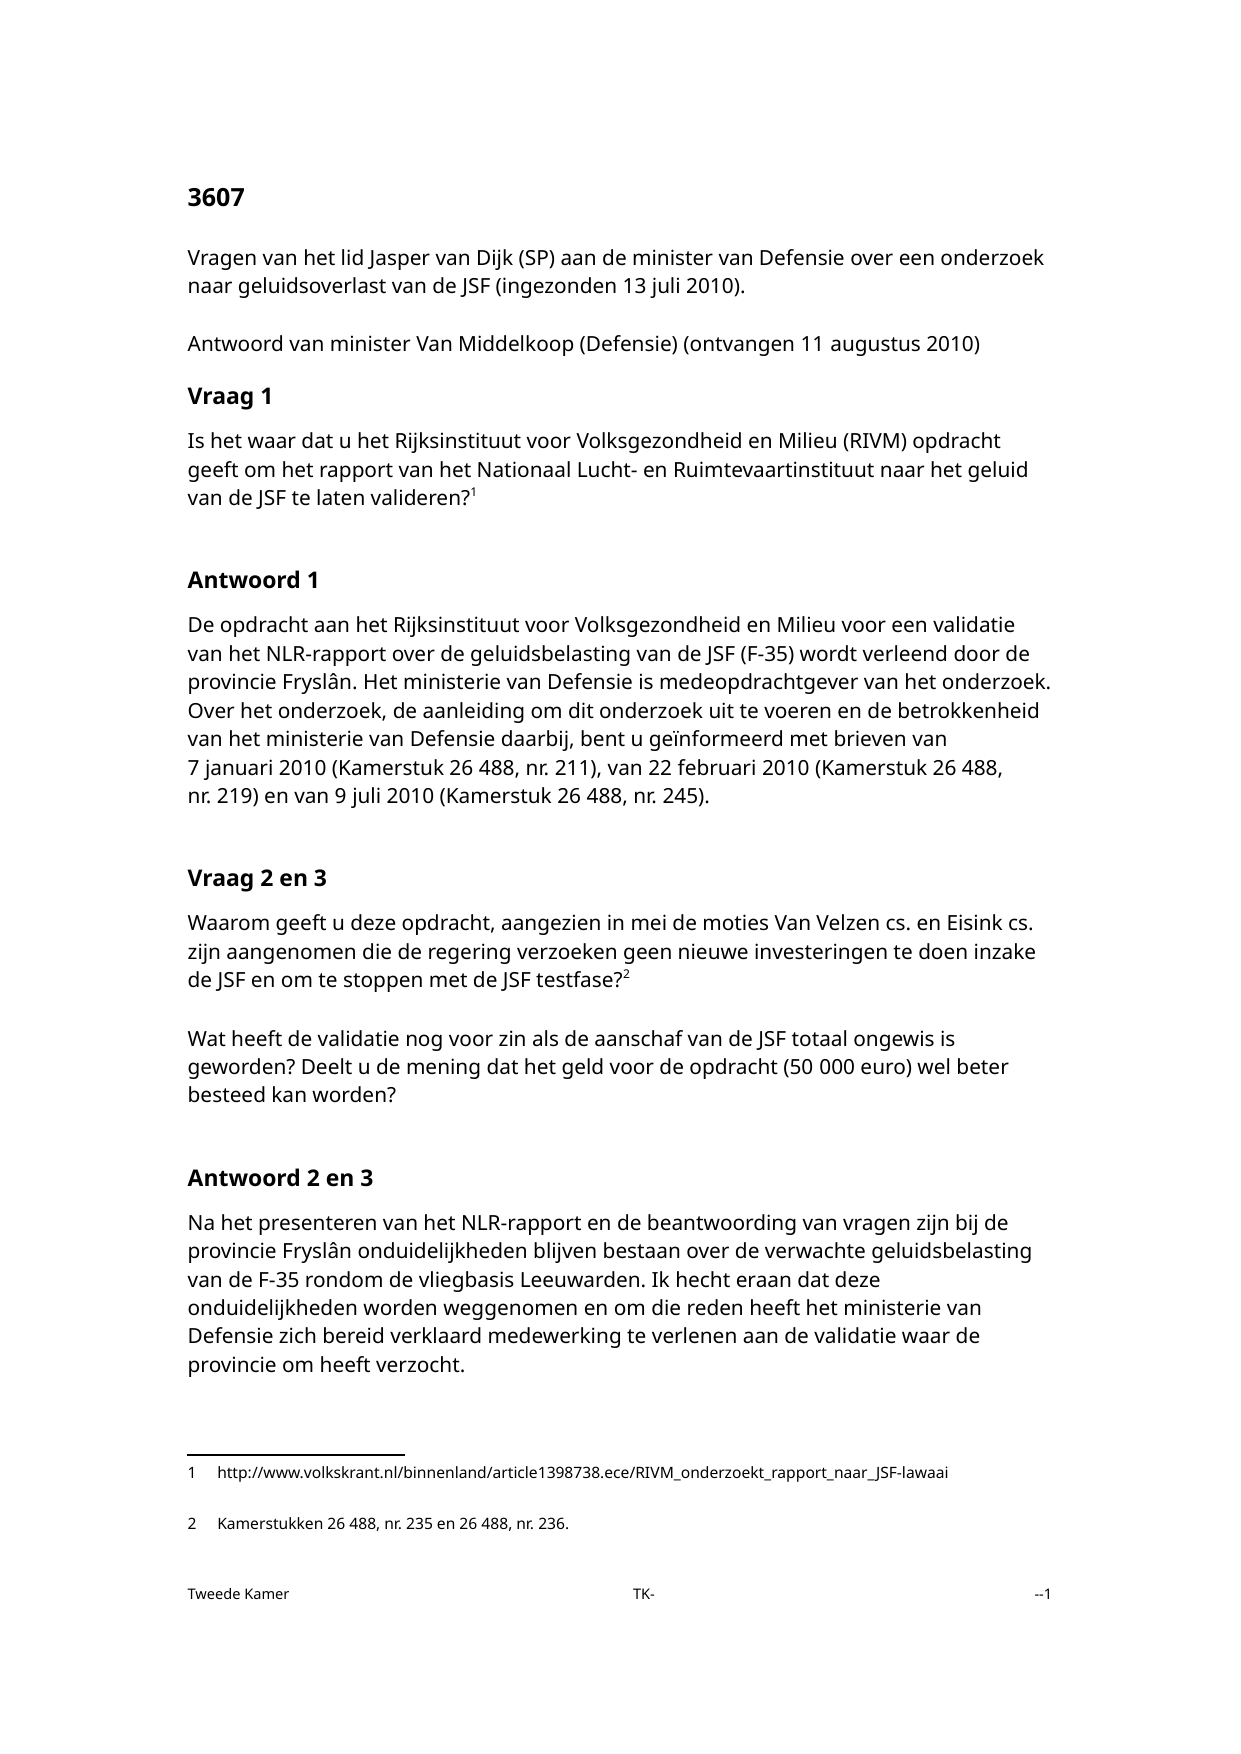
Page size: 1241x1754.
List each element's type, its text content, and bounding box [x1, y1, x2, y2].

text De opdracht aan het Rijksinstituut voor Volksgezondheid en Milieu voor een validatie van het NLR-rapport over de geluidsbelasting van de JSF (F-35) wordt verleend door de provincie Fryslân. Het ministerie van Defensie is medeopdrachtgever van het onderzoek. Over het onderzoek, de aanleiding om dit onderzoek uit te voeren en de betrokkenheid van het ministerie van Defensie daarbij, bent u geïnformeerd met brieven van 7 januari 2010 (Kamerstuk 26 488, nr. 211), van 22 februari 2010 (Kamerstuk 26 488, nr. 219) en van 9 juli 2010 (Kamerstuk 26 488, nr. 245). [187, 611, 1053, 810]
text http://www.volkskrant.nl/binnenland/article1398738.ece/RIVM_onderzoekt_rapport_naar_JSF-lawaai [187, 1419, 1053, 1476]
text Antwoord van minister Van Middelkoop (Defensie) (ontvangen 11 augustus 2010) [187, 329, 1053, 358]
text Vragen van het lid Jasper van Dijk (SP) aan de minister van Defensie over een onderzoek naar geluidsoverlast van de JSF (ingezonden 13 juli 2010). [187, 243, 1053, 300]
text Is het waar dat u het Rijksinstituut voor Volksgezondheid en Milieu (RIVM) opdracht geeft om het rapport van het Nationaal Lucht- en Ruimtevaartinstituut naar het geluid van de JSF te laten valideren? [187, 427, 1053, 512]
text Kamerstukken 26 488, nr. 235 en 26 488, nr. 236. [187, 1506, 1053, 1534]
subtitle Antwoord 2 en 3 [187, 1162, 1053, 1193]
text 3607 [187, 179, 1053, 213]
text Waarom geeft u deze opdracht, aangezien in mei de moties Van Velzen cs. en Eisink cs. zijn aangenomen die de regering verzoeken geen nieuwe investeringen te doen inzake de JSF en om te stoppen met de JSF testfase? [187, 908, 1053, 994]
subtitle Vraag 1 [187, 380, 1053, 412]
subtitle Vraag 2 en 3 [187, 862, 1053, 893]
text Na het presenteren van het NLR-rapport en de beantwoording van vragen zijn bij de provincie Fryslân onduidelijkheden blijven bestaan over de verwachte geluidsbelasting van de F-35 rondom de vliegbasis Leeuwarden. Ik hecht eraan dat deze onduidelijkheden worden weggenomen en om die reden heeft het ministerie van Defensie zich bereid verklaard medewerking te verlenen aan de validatie waar de provincie om heeft verzocht. [187, 1208, 1053, 1378]
text Wat heeft de validatie nog voor zin als de aanschaf van de JSF totaal ongewis is geworden? Deelt u de mening dat het geld voor de opdracht (50 000 euro) wel beter besteed kan worden? [187, 1024, 1053, 1109]
subtitle Antwoord 1 [187, 564, 1053, 596]
